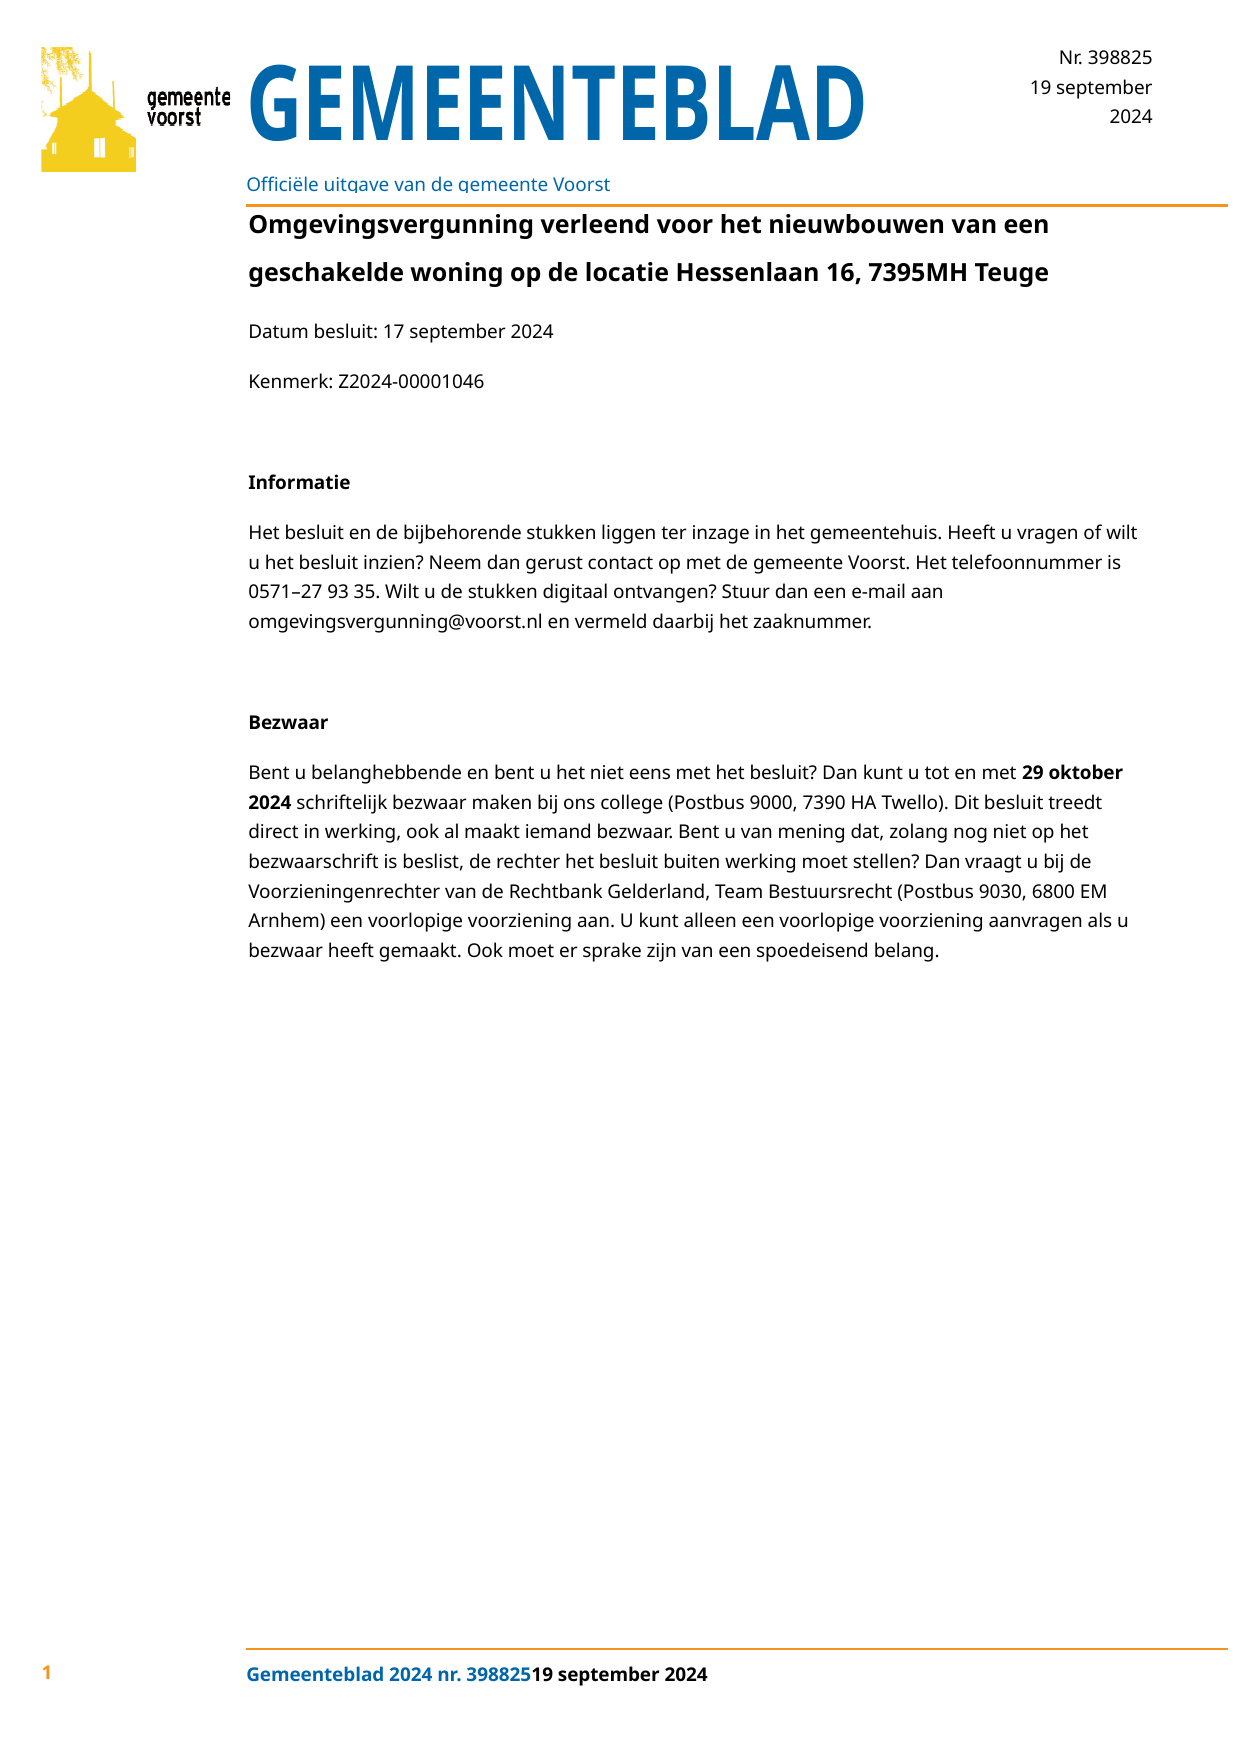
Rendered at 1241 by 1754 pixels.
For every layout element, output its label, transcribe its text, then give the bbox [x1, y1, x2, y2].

text Kenmerk: Z2024-00001046 [248, 368, 1152, 394]
text Bent u belanghebbende en bent u het niet eens met het besluit? Dan kunt u tot en met 29 oktober 2024 schriftelijk bezwaar maken bij ons college (Postbus 9000, 7390 HA Twello). Dit besluit treedt direct in werking, ook al maakt iemand bezwaar. Bent u van mening dat, zolang nog niet op het bezwaarschrift is beslist, de rechter het besluit buiten werking moet stellen? Dan vraagt u bij de Voorzieningenrechter van de Rechtbank Gelderland, Team Bestuursrecht (Postbus 9030, 6800 EM Arnhem) een voorlopige voorziening aan. U kunt alleen een voorlopige voorziening aanvragen als u bezwaar heeft gemaakt. Ook moet er sprake zijn van een spoedeisend belang. [248, 759, 1152, 963]
text Omgevingsvergunning verleend voor het nieuwbouwen van een geschakelde woning op de locatie Hessenlaan 16, 7395MH Teuge [248, 207, 1152, 288]
text Informatie [248, 469, 1152, 495]
picture [41, 47, 231, 172]
text Het besluit en de bijbehorende stukken liggen ter inzage in het gemeentehuis. Heeft u vragen of wilt u het besluit inzien? Neem dan gerust contact op met de gemeente Voorst. Het telefoonnummer is 0571–27 93 35. Wilt u de stukken digitaal ontvangen? Stuur dan een e-mail aan omgevingsvergunning@voorst.nl en vermeld daarbij het zaaknummer. [248, 519, 1152, 634]
text Datum besluit: 17 september 2024 [248, 318, 1152, 344]
text Bezwaar [248, 709, 1152, 735]
